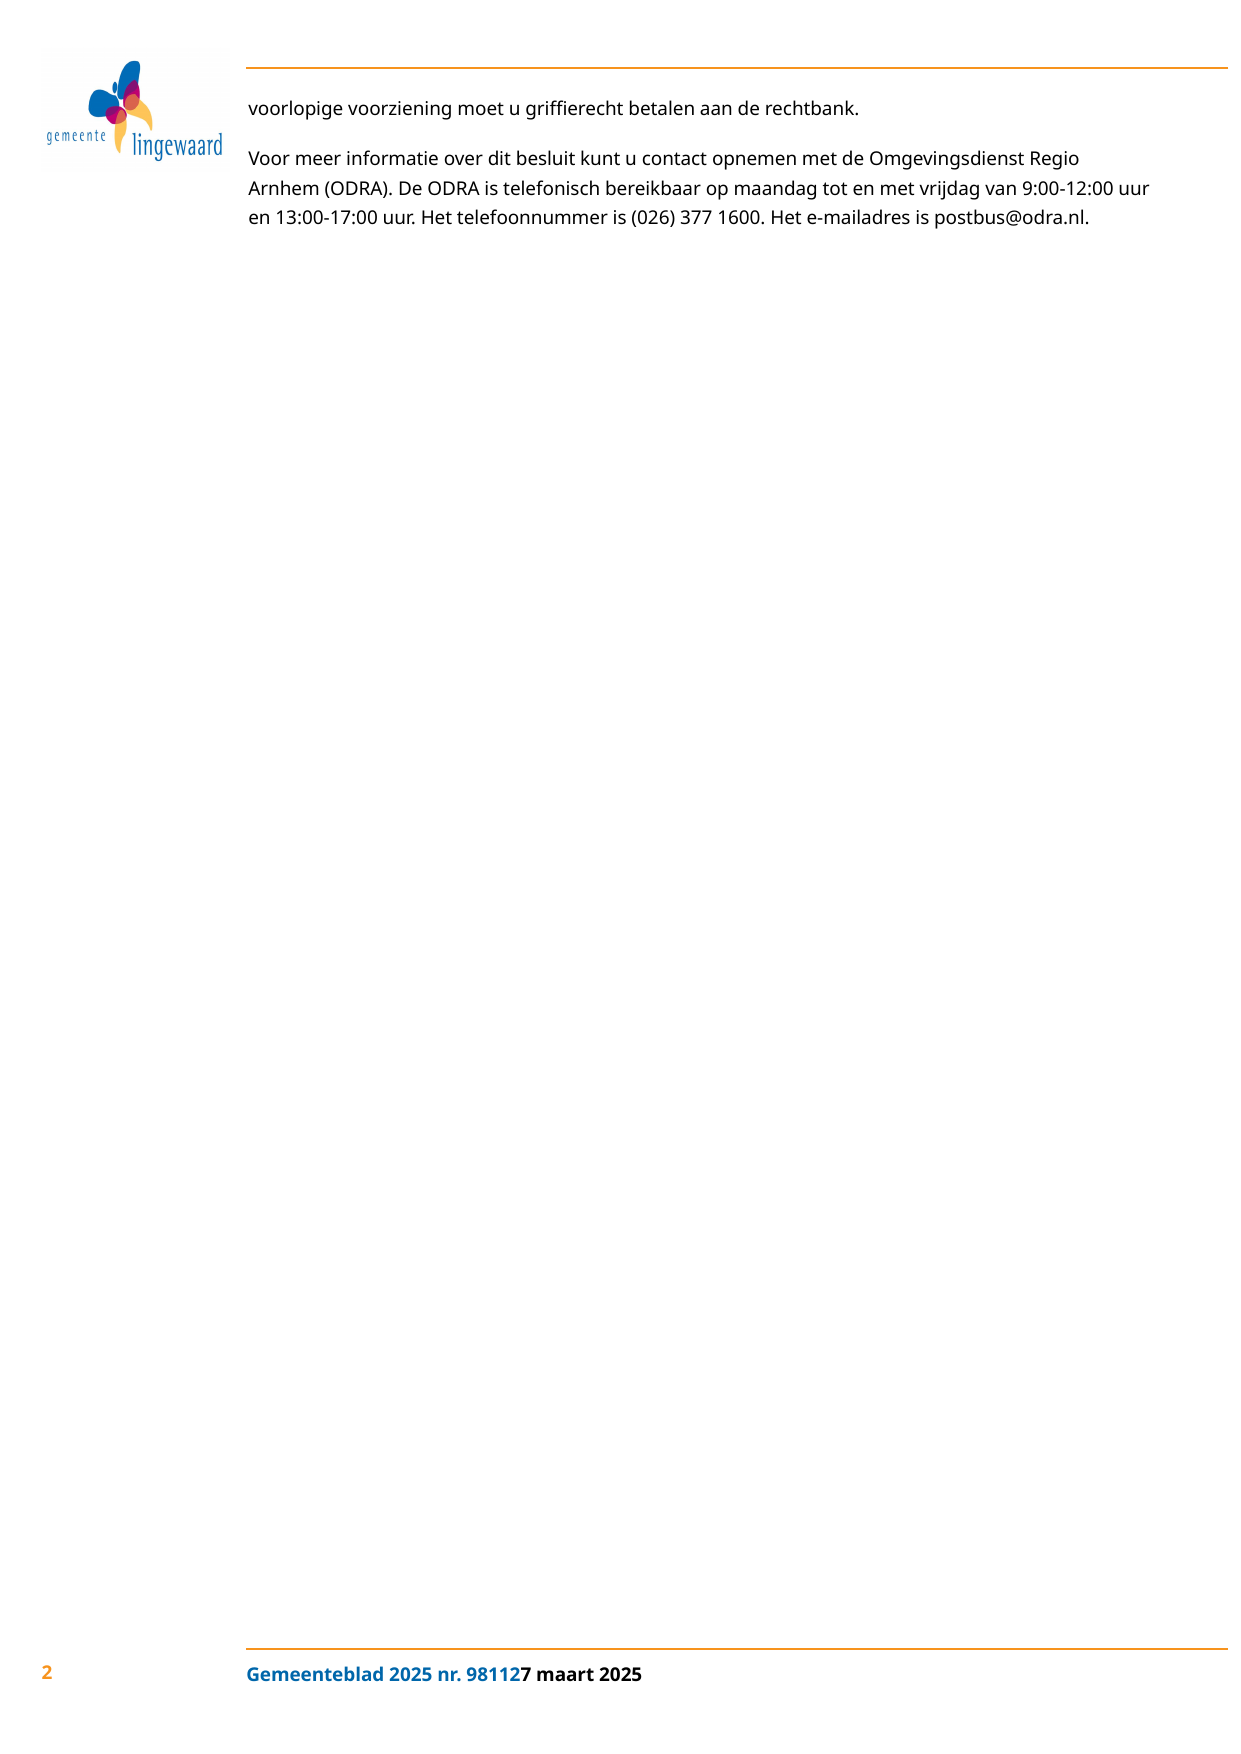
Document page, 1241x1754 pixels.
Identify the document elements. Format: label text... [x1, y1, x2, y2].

text voorlopige voorziening moet u griffierecht betalen aan de rechtbank. [248, 95, 1152, 121]
picture [41, 47, 231, 172]
text Voor meer informatie over dit besluit kunt u contact opnemen met de Omgevingsdienst Regio Arnhem (ODRA). De ODRA is telefonisch bereikbaar op maandag tot en met vrijdag van 9:00-12:00 uur en 13:00-17:00 uur. Het telefoonnummer is (026) 377 1600. Het e-mailadres is postbus@odra.nl. [248, 145, 1152, 230]
